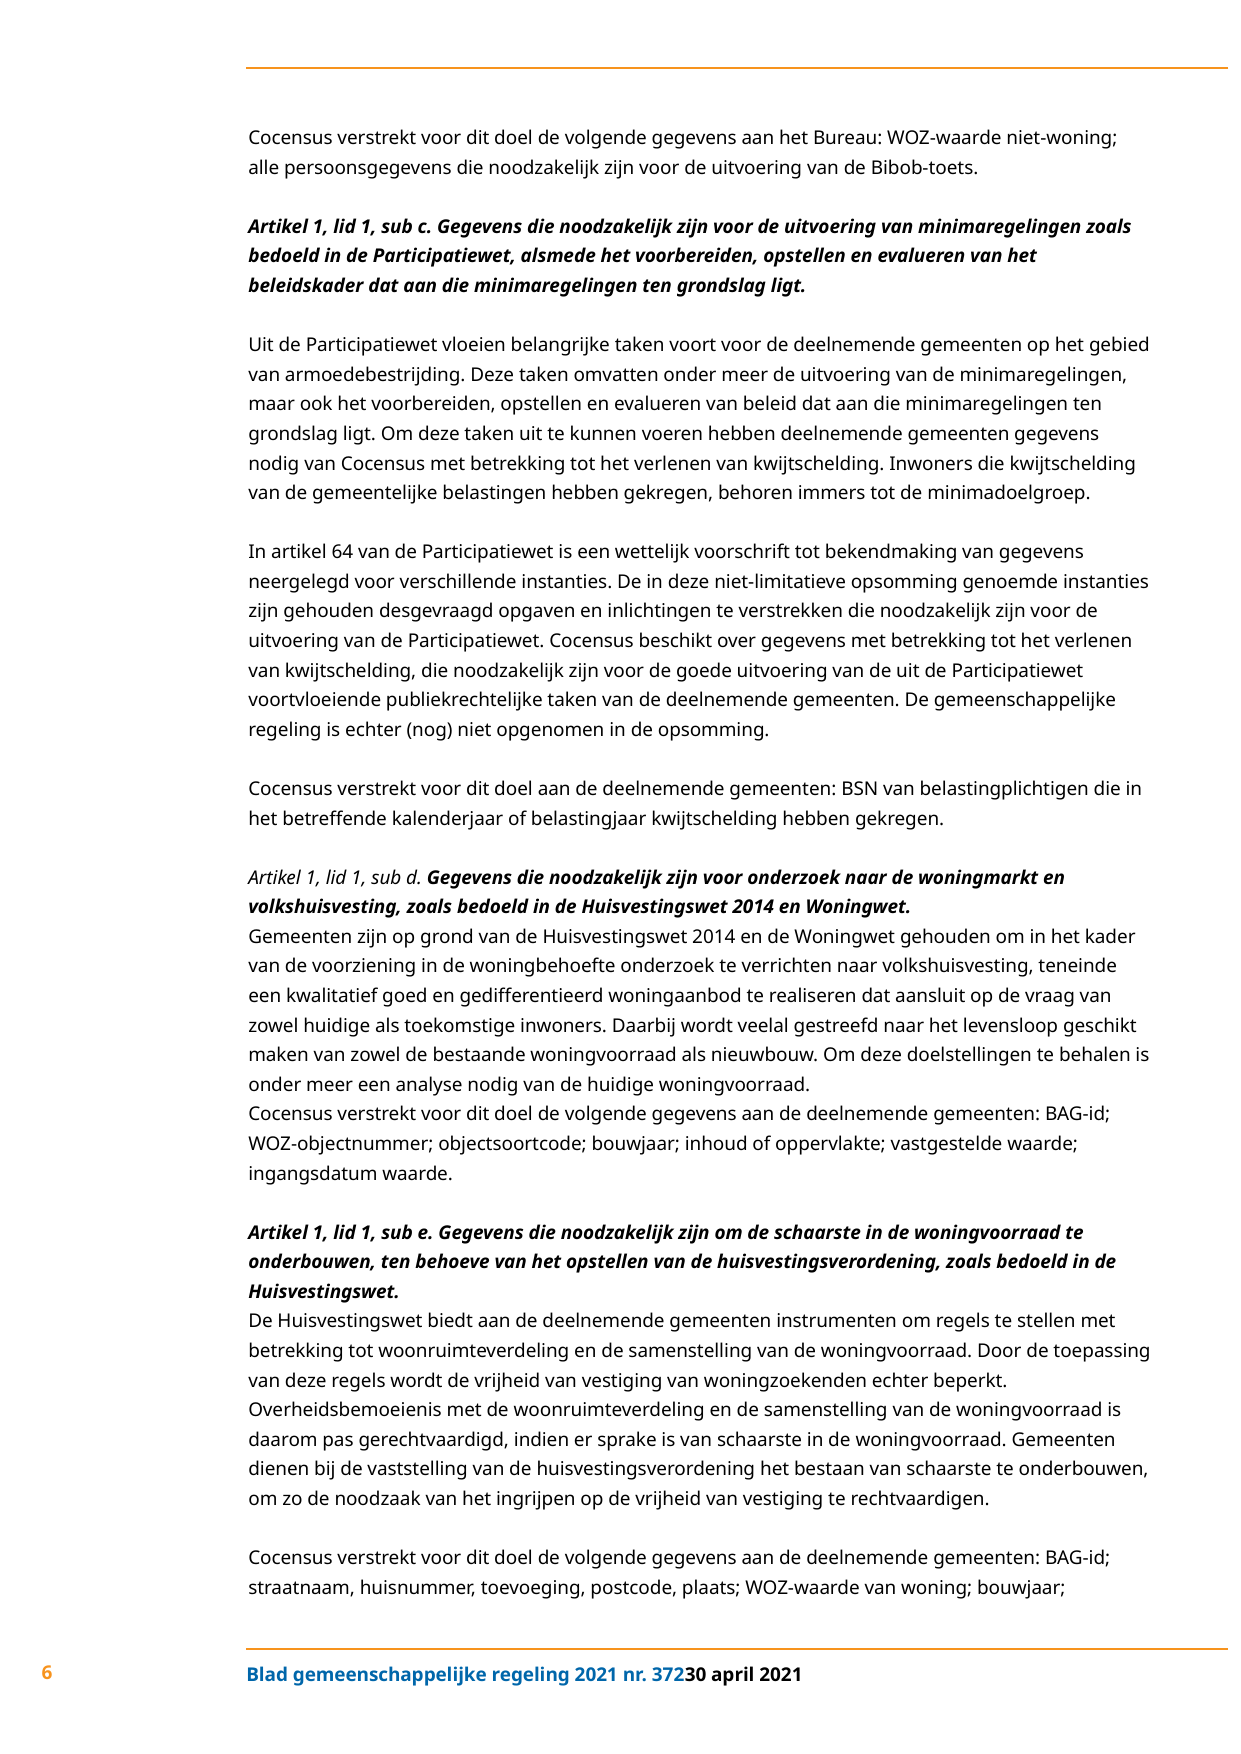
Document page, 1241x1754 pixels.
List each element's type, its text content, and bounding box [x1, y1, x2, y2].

text Uit de Participatiewet vloeien belangrijke taken voort voor de deelnemende gemeenten op het gebied van armoedebestrijding. Deze taken omvatten onder meer de uitvoering van de minimaregelingen, maar ook het voorbereiden, opstellen en evalueren van beleid dat aan die minimaregelingen ten grondslag ligt. Om deze taken uit te kunnen voeren hebben deelnemende gemeenten gegevens nodig van Cocensus met betrekking tot het verlenen van kwijtschelding. Inwoners die kwijtschelding van de gemeentelijke belastingen hebben gekregen, behoren immers tot de minimadoelgroep. [248, 331, 1152, 505]
text In artikel 64 van de Participatiewet is een wettelijk voorschrift tot bekendmaking van gegevens neergelegd voor verschillende instanties. De in deze niet-limitatieve opsomming genoemde instanties zijn gehouden desgevraagd opgaven en inlichtingen te verstrekken die noodzakelijk zijn voor de uitvoering van de Participatiewet. Cocensus beschikt over gegevens met betrekking tot het verlenen van kwijtschelding, die noodzakelijk zijn voor de goede uitvoering van de uit de Participatiewet voortvloeiende publiekrechtelijke taken van de deelnemende gemeenten. De gemeenschappelijke regeling is echter (nog) niet opgenomen in de opsomming. [248, 538, 1152, 742]
text Artikel 1, lid 1, sub c. Gegevens die noodzakelijk zijn voor de uitvoering van minimaregelingen zoals bedoeld in de Participatiewet, alsmede het voorbereiden, opstellen en evalueren van het beleidskader dat aan die minimaregelingen ten grondslag ligt. [248, 213, 1152, 298]
text Cocensus verstrekt voor dit doel de volgende gegevens aan het Bureau: WOZ-waarde niet-woning; alle persoonsgegevens die noodzakelijk zijn voor de uitvoering van de Bibob-toets. [248, 124, 1152, 180]
picture [41, 47, 231, 172]
text Cocensus verstrekt voor dit doel de volgende gegevens aan de deelnemende gemeenten: BAG-id; WOZ-objectnummer; objectsoortcode; bouwjaar; inhoud of oppervlakte; vastgestelde waarde; ingangsdatum waarde. [248, 1101, 1152, 1186]
text Gemeenten zijn op grond van de Huisvestingswet 2014 en de Woningwet gehouden om in het kader van de voorziening in de woningbehoefte onderzoek te verrichten naar volkshuisvesting, teneinde een kwalitatief goed en gedifferentieerd woningaanbod te realiseren dat aansluit op de vraag van zowel huidige als toekomstige inwoners. Daarbij wordt veelal gestreefd naar het levensloop geschikt maken van zowel de bestaande woningvoorraad als nieuwbouw. Om deze doelstellingen te behalen is onder meer een analyse nodig van de huidige woningvoorraad. [248, 923, 1152, 1097]
text Cocensus verstrekt voor dit doel de volgende gegevens aan de deelnemende gemeenten: BAG-id; straatnaam, huisnummer, toevoeging, postcode, plaats; WOZ-waarde van woning; bouwjaar; [248, 1544, 1152, 1600]
text Artikel 1, lid 1, sub e. Gegevens die noodzakelijk zijn om de schaarste in de woningvoorraad te onderbouwen, ten behoeve van het opstellen van de huisvestingsverordening, zoals bedoeld in de Huisvestingswet. [248, 1219, 1152, 1304]
text Artikel 1, lid 1, sub d. Gegevens die noodzakelijk zijn voor onderzoek naar de woningmarkt en volkshuisvesting, zoals bedoeld in de Huisvestingswet 2014 en Woningwet. [248, 864, 1152, 919]
text De Huisvestingswet biedt aan de deelnemende gemeenten instrumenten om regels te stellen met betrekking tot woonruimteverdeling en de samenstelling van de woningvoorraad. Door de toepassing van deze regels wordt de vrijheid van vestiging van woningzoekenden echter beperkt. Overheidsbemoeienis met de woonruimteverdeling en de samenstelling van de woningvoorraad is daarom pas gerechtvaardigd, indien er sprake is van schaarste in de woningvoorraad. Gemeenten dienen bij de vaststelling van de huisvestingsverordening het bestaan van schaarste te onderbouwen, om zo de noodzaak van het ingrijpen op de vrijheid van vestiging te rechtvaardigen. [248, 1308, 1152, 1511]
text Cocensus verstrekt voor dit doel aan de deelnemende gemeenten: BSN van belastingplichtigen die in het betreffende kalenderjaar of belastingjaar kwijtschelding hebben gekregen. [248, 775, 1152, 831]
